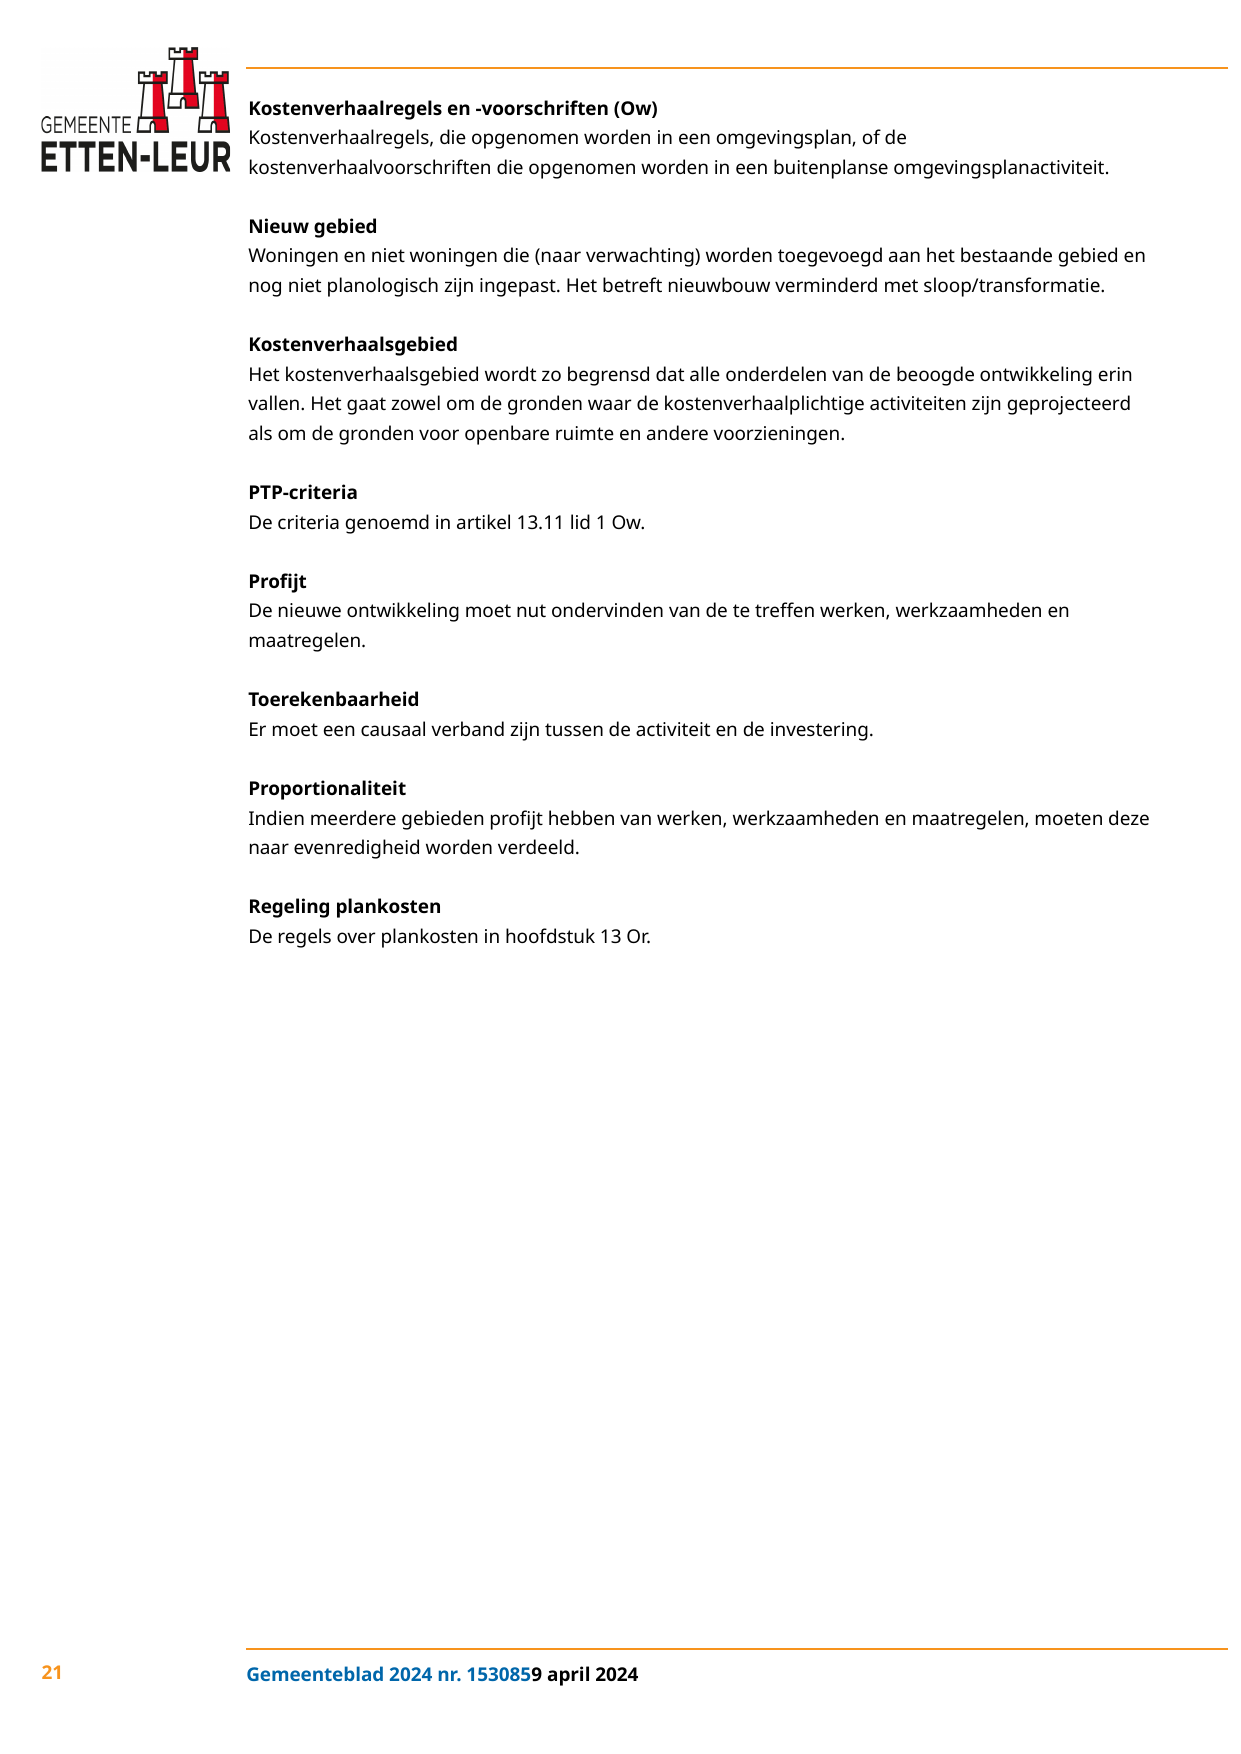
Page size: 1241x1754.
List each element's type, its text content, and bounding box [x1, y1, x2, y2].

text Het kostenverhaalsgebied wordt zo begrensd dat alle onderdelen van de beoogde ontwikkeling erin vallen. Het gaat zowel om de gronden waar de kostenverhaalplichtige activiteiten zijn geprojecteerd als om de gronden voor openbare ruimte en andere voorzieningen. [248, 361, 1152, 446]
text De nieuwe ontwikkeling moet nut ondervinden van de te treffen werken, werkzaamheden en maatregelen. [248, 598, 1152, 653]
text Er moet een causaal verband zijn tussen de activiteit en de investering. [248, 716, 1152, 742]
text Proportionaliteit [248, 775, 1152, 801]
text De criteria genoemd in artikel 13.11 lid 1 Ow. [248, 509, 1152, 535]
text Kostenverhaalregels, die opgenomen worden in een omgevingsplan, of de kostenverhaalvoorschriften die opgenomen worden in een buitenplanse omgevingsplanactiviteit. [248, 124, 1152, 180]
text Profijt [248, 568, 1152, 594]
picture [41, 47, 231, 172]
text PTP-criteria [248, 479, 1152, 505]
text Regeling plankosten [248, 893, 1152, 919]
text Toerekenbaarheid [248, 686, 1152, 712]
text Kostenverhaalsgebied [248, 331, 1152, 357]
text Woningen en niet woningen die (naar verwachting) worden toegevoegd aan het bestaande gebied en nog niet planologisch zijn ingepast. Het betreft nieuwbouw verminderd met sloop/transformatie. [248, 243, 1152, 298]
text Indien meerdere gebieden profijt hebben van werken, werkzaamheden en maatregelen, moeten deze naar evenredigheid worden verdeeld. [248, 805, 1152, 860]
text Nieuw gebied [248, 213, 1152, 239]
text De regels over plankosten in hoofdstuk 13 Or. [248, 923, 1152, 949]
text Kostenverhaalregels en -voorschriften (Ow) [248, 95, 1152, 121]
